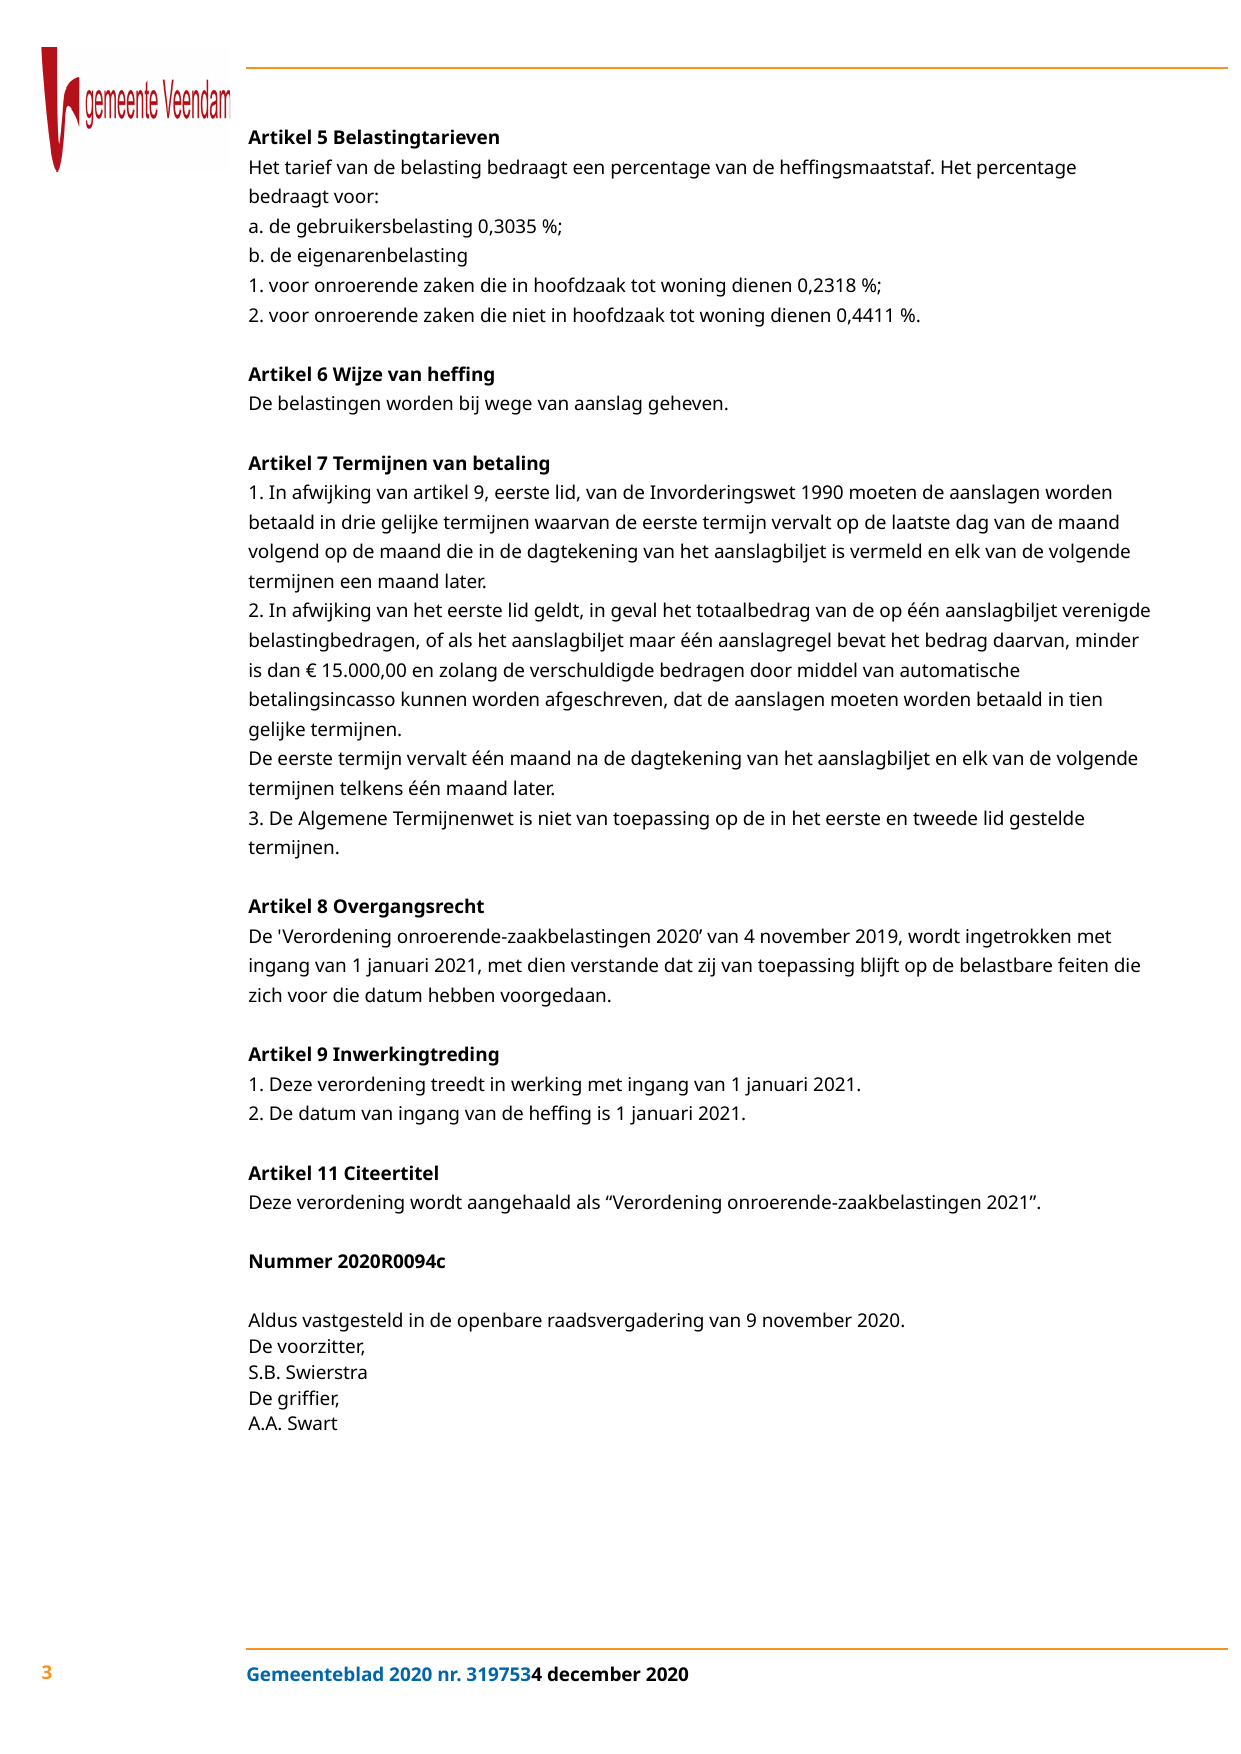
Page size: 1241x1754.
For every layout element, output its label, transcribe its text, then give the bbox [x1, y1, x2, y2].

text a. de gebruikersbelasting 0,3035 %; [248, 213, 1152, 239]
text Artikel 9 Inwerkingtreding [248, 1041, 1152, 1067]
text 3. De Algemene Termijnenwet is niet van toepassing op de in het eerste en tweede lid gestelde termijnen. [248, 805, 1152, 860]
text S.B. Swierstra [248, 1359, 1152, 1385]
text De 'Verordening onroerende-zaakbelastingen 2020’ van 4 november 2019, wordt ingetrokken met ingang van 1 januari 2021, met dien verstande dat zij van toepassing blijft op de belastbare feiten die zich voor die datum hebben voorgedaan. [248, 923, 1152, 1008]
text Artikel 8 Overgangsrecht [248, 893, 1152, 919]
text 2. voor onroerende zaken die niet in hoofdzaak tot woning dienen 0,4411 %. [248, 302, 1152, 328]
text Nummer 2020R0094c [248, 1248, 1152, 1274]
text Deze verordening wordt aangehaald als “Verordening onroerende-zaakbelastingen 2021”. [248, 1189, 1152, 1215]
text Aldus vastgesteld in de openbare raadsvergadering van 9 november 2020. [248, 1308, 1152, 1333]
text De eerste termijn vervalt één maand na de dagtekening van het aanslagbiljet en elk van de volgende termijnen telkens één maand later. [248, 746, 1152, 801]
text Het tarief van de belasting bedraagt een percentage van de heffingsmaatstaf. Het percentage bedraagt voor: [248, 154, 1152, 209]
text 1. Deze verordening treedt in werking met ingang van 1 januari 2021. [248, 1071, 1152, 1097]
text Artikel 5 Belastingtarieven [248, 124, 1152, 150]
text Artikel 6 Wijze van heffing [248, 361, 1152, 387]
text 1. In afwijking van artikel 9, eerste lid, van de Invorderingswet 1990 moeten de aanslagen worden betaald in drie gelijke termijnen waarvan de eerste termijn vervalt op de laatste dag van de maand volgend op de maand die in de dagtekening van het aanslagbiljet is vermeld en elk van de volgende termijnen een maand later. [248, 479, 1152, 594]
text De voorzitter, [248, 1333, 1152, 1359]
text Artikel 7 Termijnen van betaling [248, 450, 1152, 476]
text 1. voor onroerende zaken die in hoofdzaak tot woning dienen 0,2318 %; [248, 272, 1152, 298]
text 2. In afwijking van het eerste lid geldt, in geval het totaalbedrag van de op één aanslagbiljet verenigde belastingbedragen, of als het aanslagbiljet maar één aanslagregel bevat het bedrag daarvan, minder is dan € 15.000,00 en zolang de verschuldigde bedragen door middel van automatische betalingsincasso kunnen worden afgeschreven, dat de aanslagen moeten worden betaald in tien gelijke termijnen. [248, 598, 1152, 742]
picture [41, 47, 231, 172]
text b. de eigenarenbelasting [248, 243, 1152, 268]
text De griffier, [248, 1385, 1152, 1411]
text 2. De datum van ingang van de heffing is 1 januari 2021. [248, 1101, 1152, 1126]
text Artikel 11 Citeertitel [248, 1160, 1152, 1186]
text A.A. Swart [248, 1411, 1152, 1436]
text De belastingen worden bij wege van aanslag geheven. [248, 391, 1152, 416]
